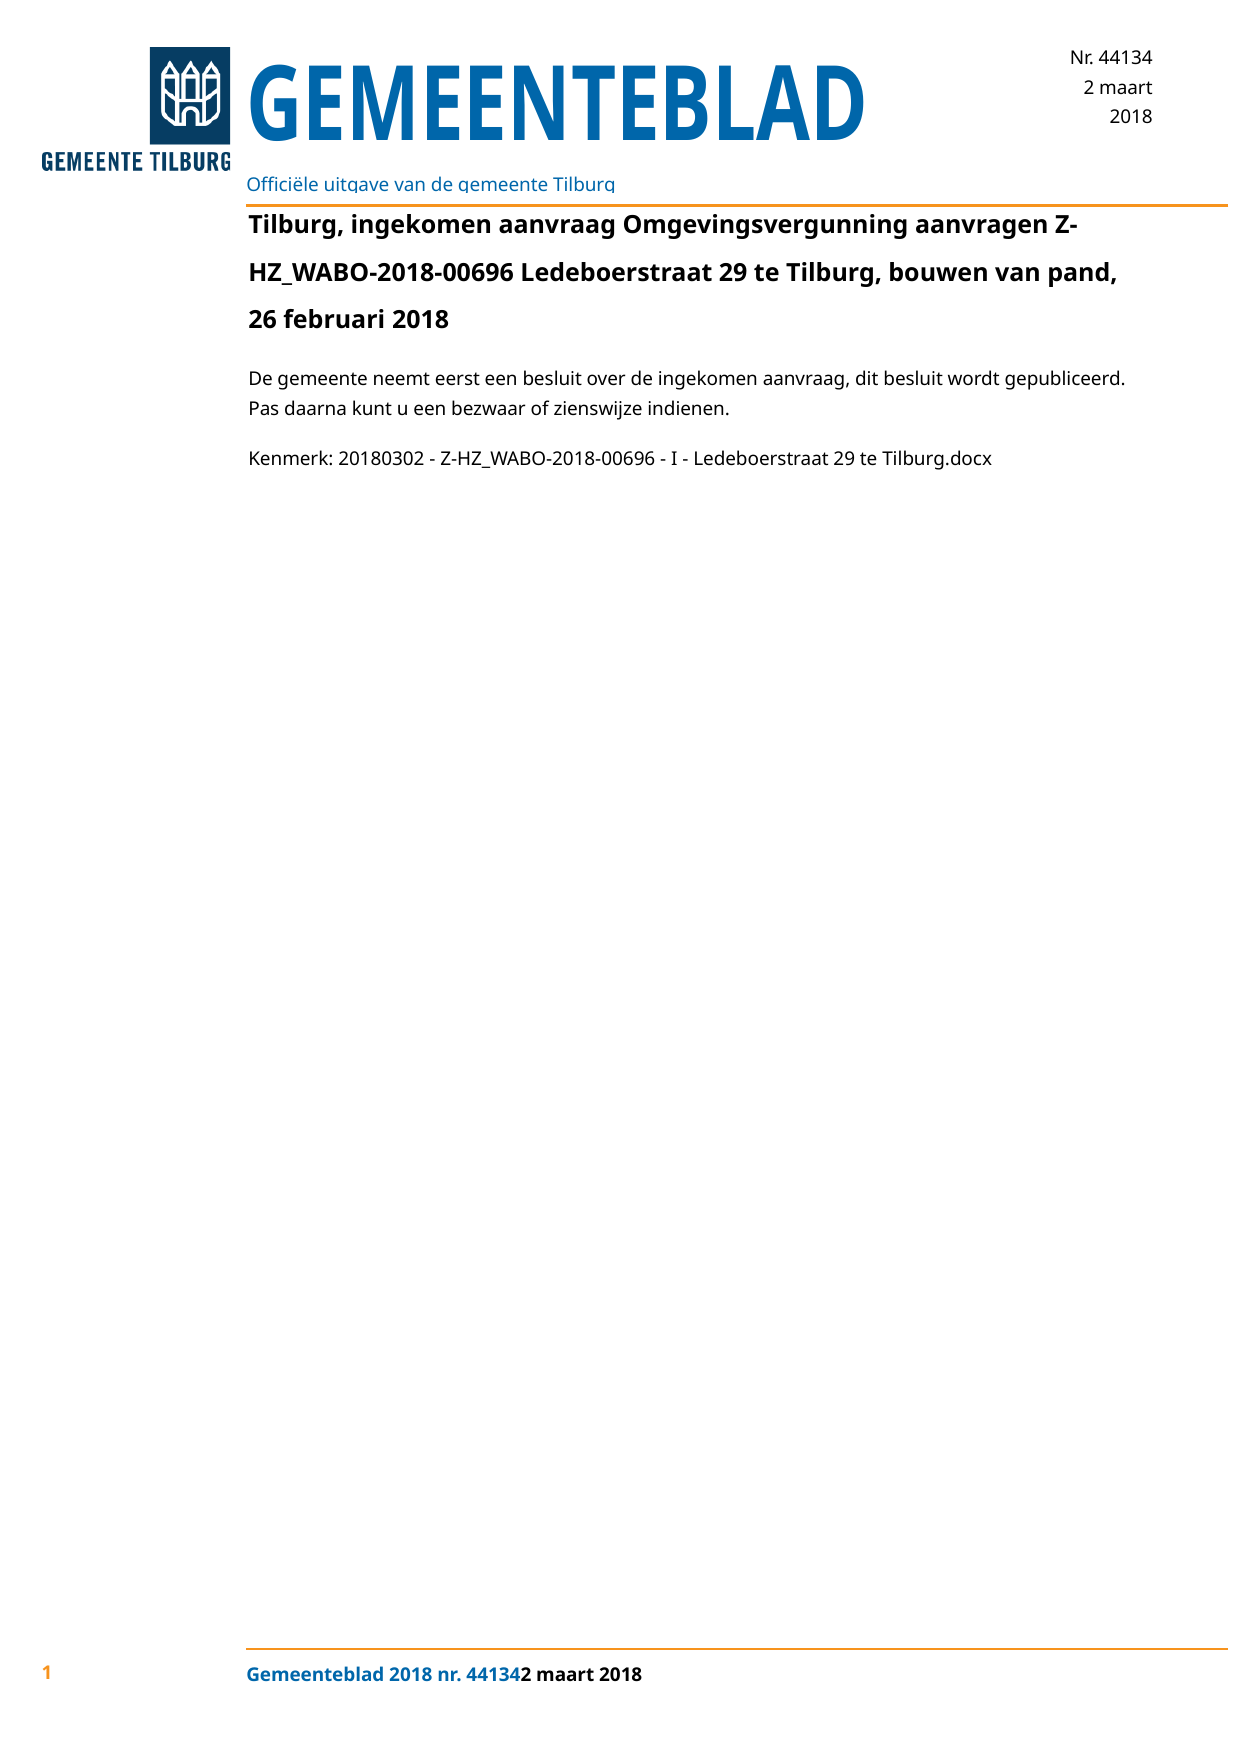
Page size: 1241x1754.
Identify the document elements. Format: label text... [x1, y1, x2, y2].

text Tilburg, ingekomen aanvraag Omgevingsvergunning aanvragen Z-HZ_WABO-2018-00696 Ledeboerstraat 29 te Tilburg, bouwen van pand, 26 februari 2018 [248, 207, 1152, 336]
text De gemeente neemt eerst een besluit over de ingekomen aanvraag, dit besluit wordt gepubliceerd. Pas daarna kunt u een bezwaar of zienswijze indienen. [248, 366, 1152, 421]
text Kenmerk: 20180302 - Z-HZ_WABO-2018-00696 - I - Ledeboerstraat 29 te Tilburg.docx [248, 446, 1152, 471]
picture [41, 47, 231, 172]
